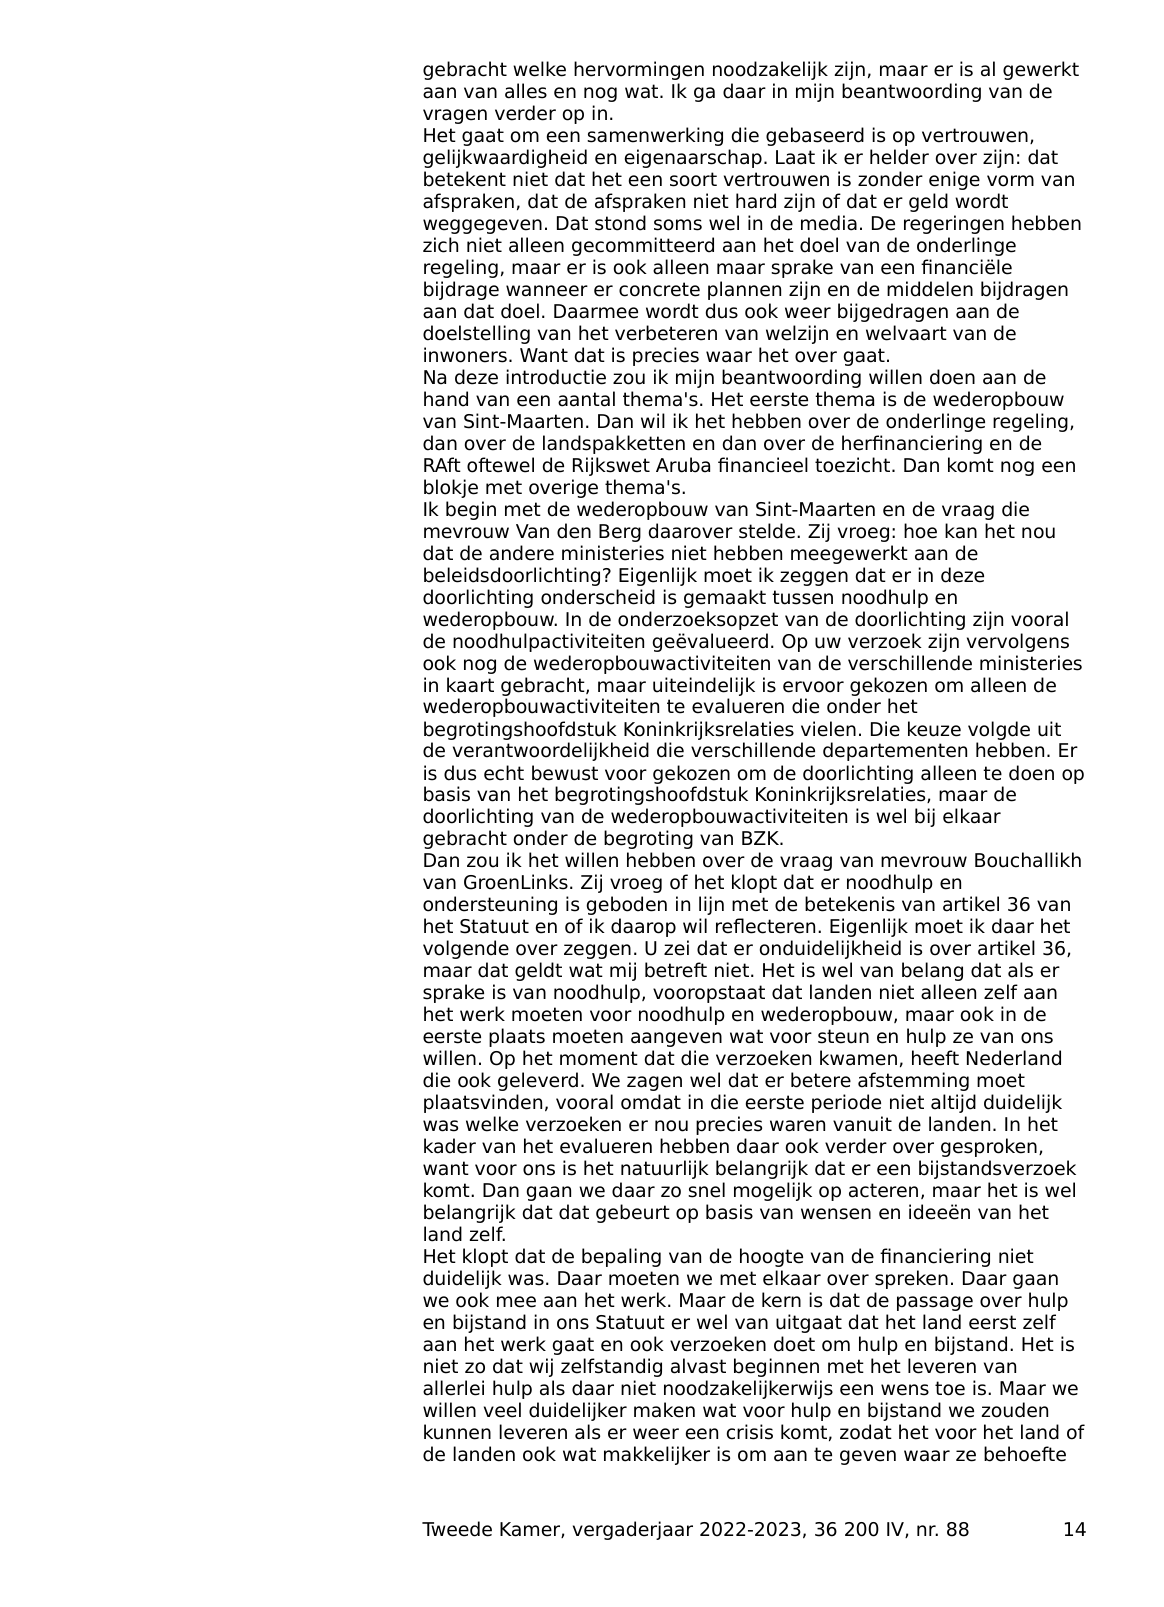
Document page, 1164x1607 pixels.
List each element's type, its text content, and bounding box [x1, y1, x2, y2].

text Ik begin met de wederopbouw van Sint-Maarten en de vraag die mevrouw Van den Berg daarover stelde. Zij vroeg: hoe kan het nou dat de andere ministeries niet hebben meegewerkt aan de beleidsdoorlichting? Eigenlijk moet ik zeggen dat er in deze doorlichting onderscheid is gemaakt tussen noodhulp en wederopbouw. In de onderzoeksopzet van de doorlichting zijn vooral de noodhulpactiviteiten geëvalueerd. Op uw verzoek zijn vervolgens ook nog de wederopbouwactiviteiten van de verschillende ministeries in kaart gebracht, maar uiteindelijk is ervoor gekozen om alleen de wederopbouwactiviteiten te evalueren die onder het begrotingshoofdstuk Koninkrijksrelaties vielen. Die keuze volgde uit de verantwoordelijkheid die verschillende departementen hebben. Er is dus echt bewust voor gekozen om de doorlichting alleen te doen op basis van het begrotingshoofdstuk Koninkrijksrelaties, maar de doorlichting van de wederopbouwactiviteiten is wel bij elkaar gebracht onder de begroting van BZK. [422, 499, 1087, 850]
text Het gaat om een samenwerking die gebaseerd is op vertrouwen, gelijkwaardigheid en eigenaarschap. Laat ik er helder over zijn: dat betekent niet dat het een soort vertrouwen is zonder enige vorm van afspraken, dat de afspraken niet hard zijn of dat er geld wordt weggegeven. Dat stond soms wel in de media. De regeringen hebben zich niet alleen gecommitteerd aan het doel van de onderlinge regeling, maar er is ook alleen maar sprake van een financiële bijdrage wanneer er concrete plannen zijn en de middelen bijdragen aan dat doel. Daarmee wordt dus ook weer bijgedragen aan de doelstelling van het verbeteren van welzijn en welvaart van de inwoners. Want dat is precies waar het over gaat. [422, 125, 1087, 367]
text Na deze introductie zou ik mijn beantwoording willen doen aan de hand van een aantal thema's. Het eerste thema is de wederopbouw van Sint-Maarten. Dan wil ik het hebben over de onderlinge regeling, dan over de landspakketten en dan over de herfinanciering en de RAft oftewel de Rijkswet Aruba financieel toezicht. Dan komt nog een blokje met overige thema's. [422, 367, 1087, 499]
text Dan zou ik het willen hebben over de vraag van mevrouw Bouchallikh van GroenLinks. Zij vroeg of het klopt dat er noodhulp en ondersteuning is geboden in lijn met de betekenis van artikel 36 van het Statuut en of ik daarop wil reflecteren. Eigenlijk moet ik daar het volgende over zeggen. U zei dat er onduidelijkheid is over artikel 36, maar dat geldt wat mij betreft niet. Het is wel van belang dat als er sprake is van noodhulp, vooropstaat dat landen niet alleen zelf aan het werk moeten voor noodhulp en wederopbouw, maar ook in de eerste plaats moeten aangeven wat voor steun en hulp ze van ons willen. Op het moment dat die verzoeken kwamen, heeft Nederland die ook geleverd. We zagen wel dat er betere afstemming moet plaatsvinden, vooral omdat in die eerste periode niet altijd duidelijk was welke verzoeken er nou precies waren vanuit de landen. In het kader van het evalueren hebben daar ook verder over gesproken, want voor ons is het natuurlijk belangrijk dat er een bijstandsverzoek komt. Dan gaan we daar zo snel mogelijk op acteren, maar het is wel belangrijk dat dat gebeurt op basis van wensen en ideeën van het land zelf. [422, 850, 1087, 1246]
text gebracht welke hervormingen noodzakelijk zijn, maar er is al gewerkt aan van alles en nog wat. Ik ga daar in mijn beantwoording van de vragen verder op in. [422, 59, 1087, 125]
text Het klopt dat de bepaling van de hoogte van de financiering niet duidelijk was. Daar moeten we met elkaar over spreken. Daar gaan we ook mee aan het werk. Maar de kern is dat de passage over hulp en bijstand in ons Statuut er wel van uitgaat dat het land eerst zelf aan het werk gaat en ook verzoeken doet om hulp en bijstand. Het is niet zo dat wij zelfstandig alvast beginnen met het leveren van allerlei hulp als daar niet noodzakelijkerwijs een wens toe is. Maar we willen veel duidelijker maken wat voor hulp en bijstand we zouden kunnen leveren als er weer een crisis komt, zodat het voor het land of de landen ook wat makkelijker is om aan te geven waar ze behoefte [422, 1246, 1087, 1466]
